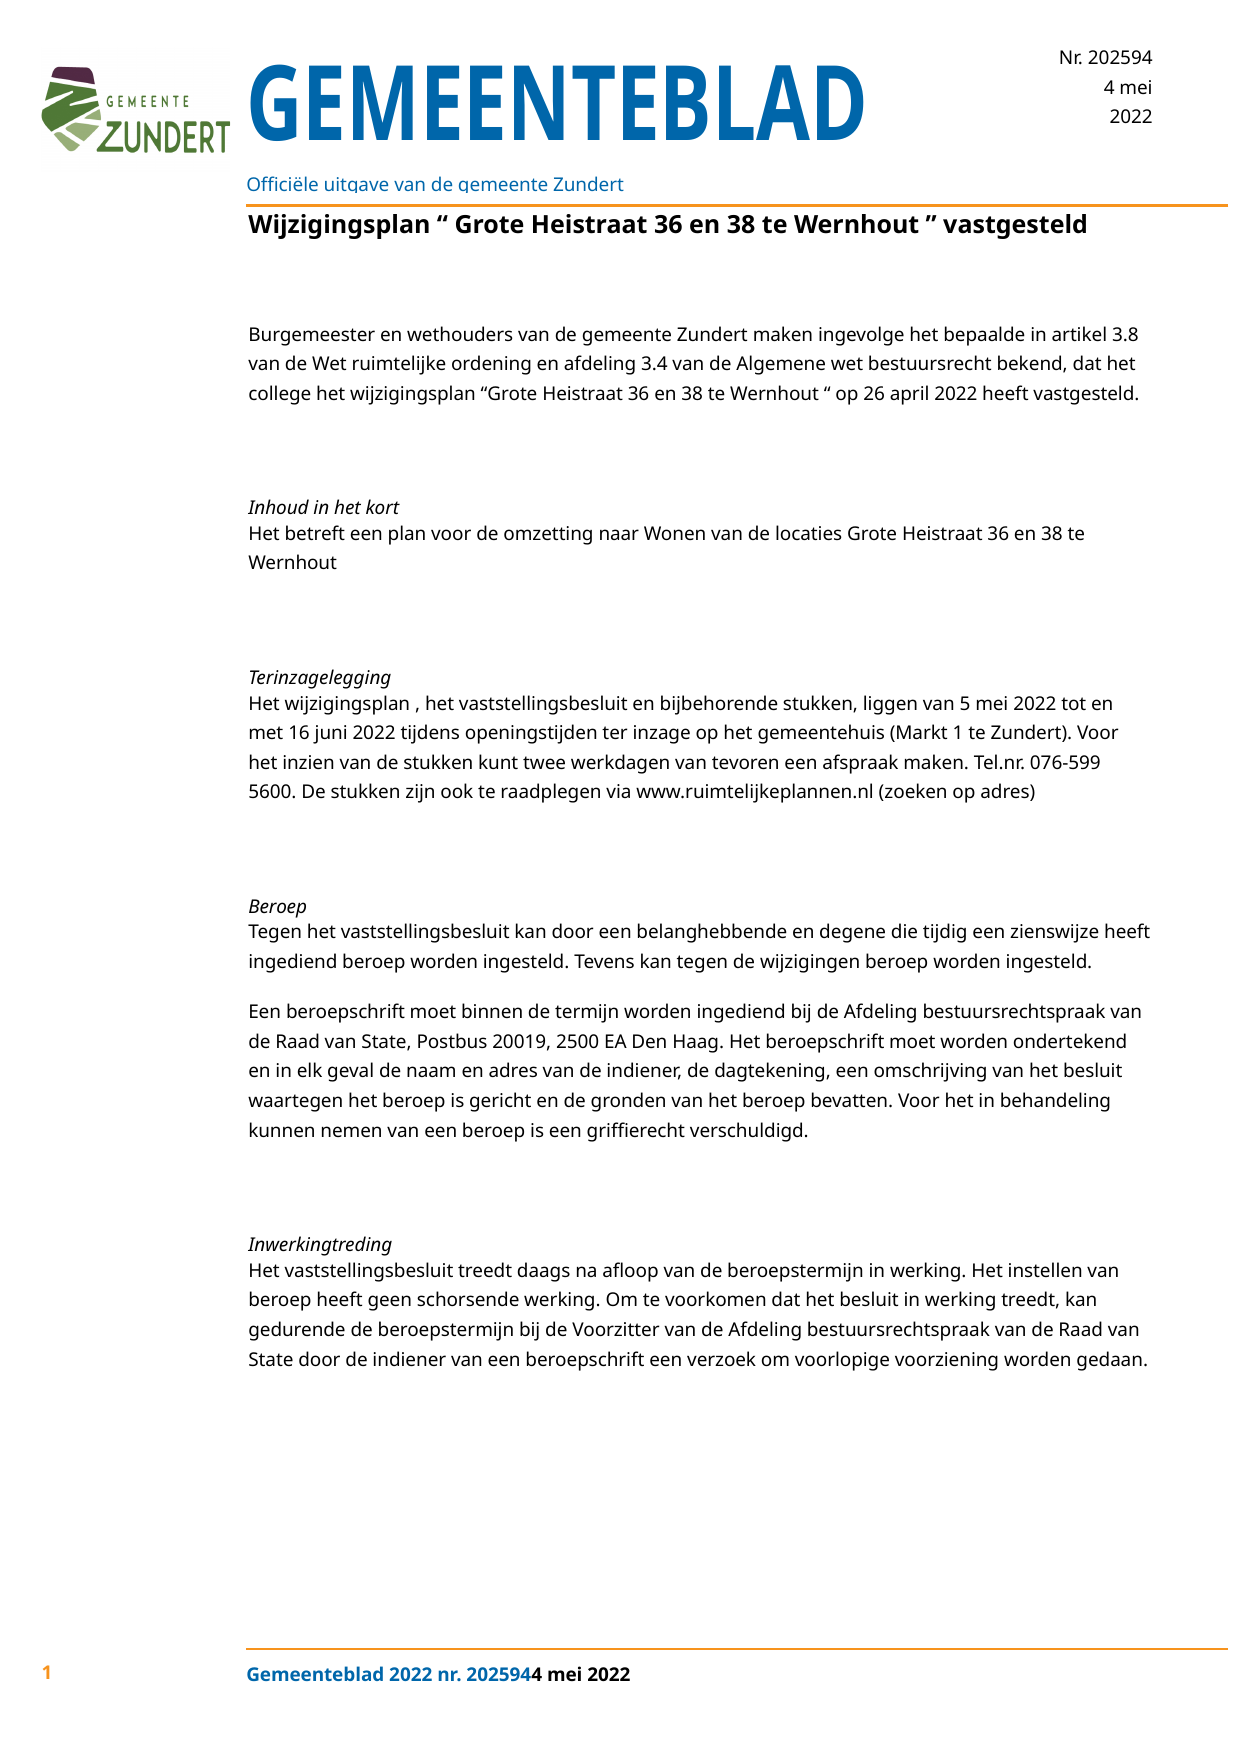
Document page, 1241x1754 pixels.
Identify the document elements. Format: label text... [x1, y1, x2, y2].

text Tegen het vaststellingsbesluit kan door een belanghebbende en degene die tijdig een zienswijze heeft ingediend beroep worden ingesteld. Tevens kan tegen de wijzigingen beroep worden ingesteld. [248, 918, 1152, 974]
text Terinzagelegging [248, 664, 1152, 690]
text Beroep [248, 893, 1152, 918]
text Inhoud in het kort [248, 494, 1152, 520]
text Het wijzigingsplan , het vaststellingsbesluit en bijbehorende stukken, liggen van 5 mei 2022 tot en met 16 juni 2022 tijdens openingstijden ter inzage op het gemeentehuis (Markt 1 te Zundert). Voor het inzien van de stukken kunt twee werkdagen van tevoren een afspraak maken. Tel.nr. 076-599 5600. De stukken zijn ook te raadplegen via www.ruimtelijkeplannen.nl (zoeken op adres) [248, 690, 1152, 804]
text Inwerkingtreding [248, 1231, 1152, 1257]
text Wijzigingsplan “ Grote Heistraat 36 en 38 te Wernhout ” vastgesteld [248, 207, 1152, 241]
text Het vaststellingsbesluit treedt daags na afloop van de beroepstermijn in werking. Het instellen van beroep heeft geen schorsende werking. Om te voorkomen dat het besluit in werking treedt, kan gedurende de beroepstermijn bij de Voorzitter van de Afdeling bestuursrechtspraak van de Raad van State door de indiener van een beroepschrift een verzoek om voorlopige voorziening worden gedaan. [248, 1257, 1152, 1371]
text Burgemeester en wethouders van de gemeente Zundert maken ingevolge het bepaalde in artikel 3.8 van de Wet ruimtelijke ordening en afdeling 3.4 van de Algemene wet bestuursrecht bekend, dat het college het wijzigingsplan “Grote Heistraat 36 en 38 te Wernhout “ op 26 april 2022 heeft vastgesteld. [248, 321, 1152, 406]
text Een beroepschrift moet binnen de termijn worden ingediend bij de Afdeling bestuursrechtspraak van de Raad van State, Postbus 20019, 2500 EA Den Haag. Het beroepschrift moet worden ondertekend en in elk geval de naam en adres van de indiener, de dagtekening, een omschrijving van het besluit waartegen het beroep is gericht en de gronden van het beroep bevatten. Voor het in behandeling kunnen nemen van een beroep is een griffierecht verschuldigd. [248, 998, 1152, 1143]
text Het betreft een plan voor de omzetting naar Wonen van de locaties Grote Heistraat 36 en 38 te Wernhout [248, 520, 1152, 575]
picture [41, 47, 231, 172]
